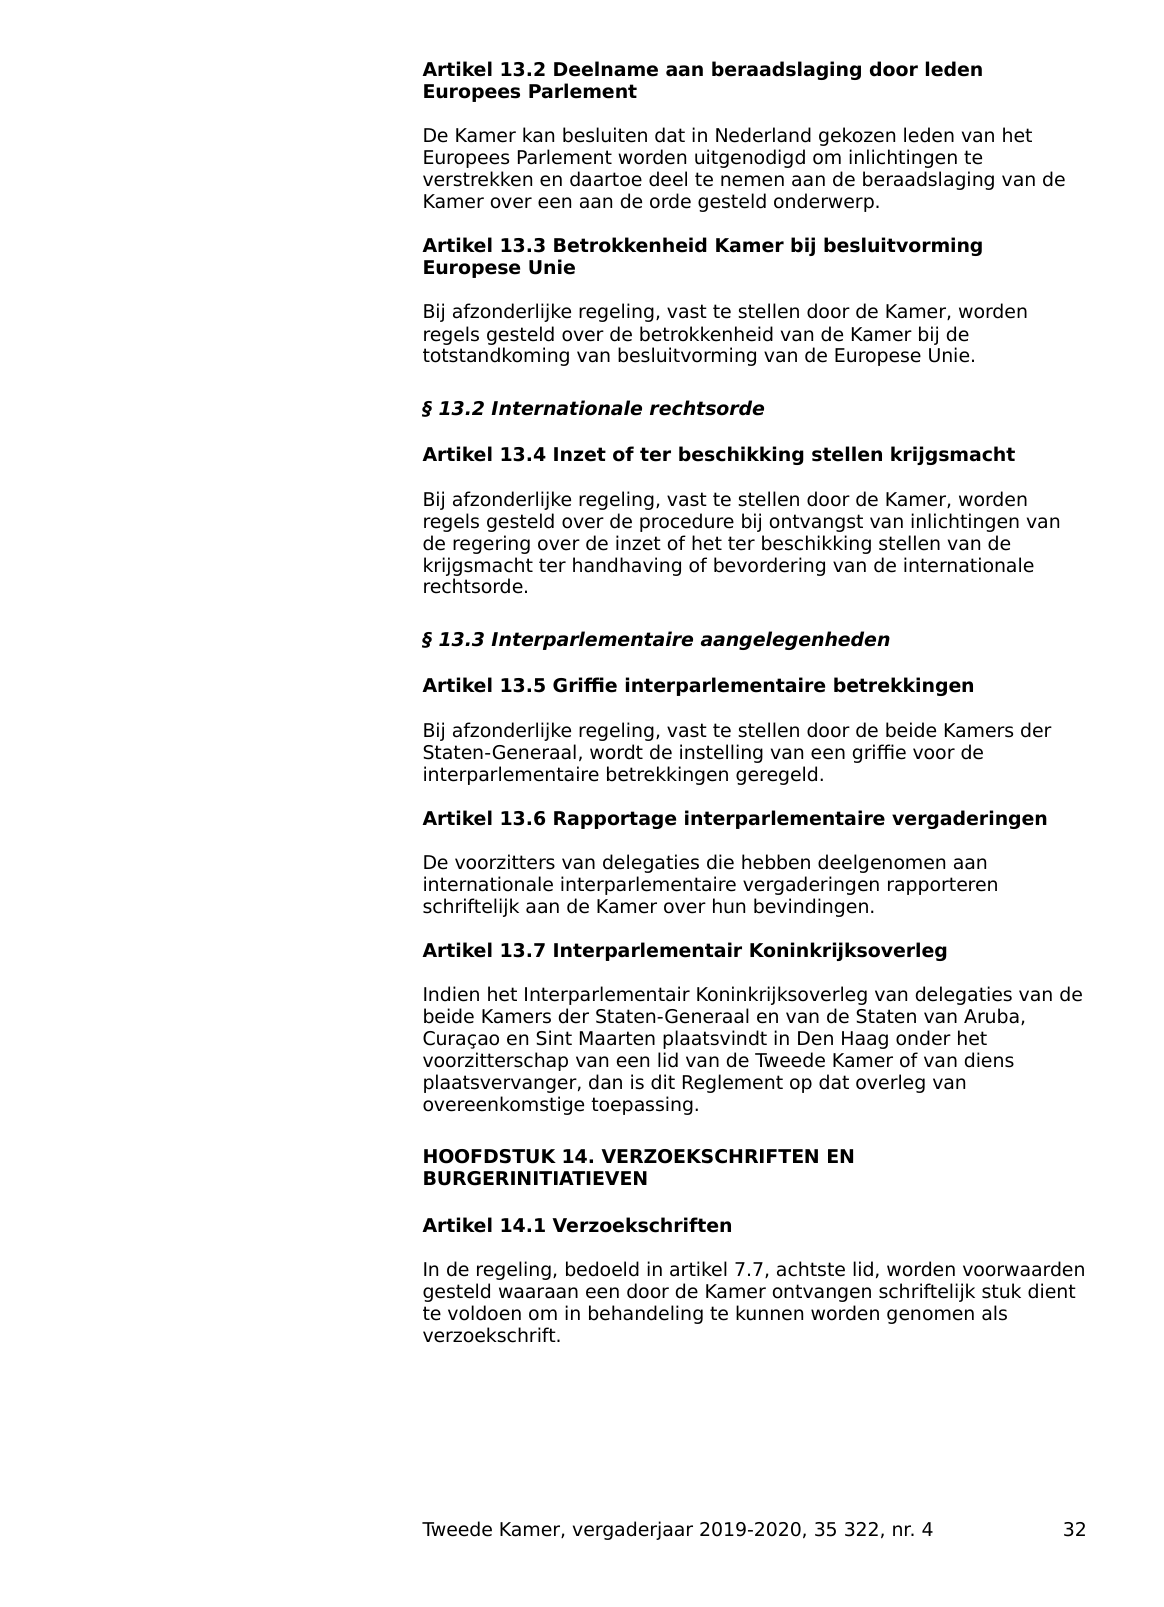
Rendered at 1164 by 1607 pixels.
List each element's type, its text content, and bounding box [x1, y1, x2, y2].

subtitle Artikel 14.1 Verzoekschriften [422, 1215, 1087, 1237]
text Bij afzonderlijke regeling, vast te stellen door de Kamer, worden regels gesteld over de betrokkenheid van de Kamer bij de totstandkoming van besluitvorming van de Europese Unie. [422, 301, 1087, 367]
subtitle Artikel 13.4 Inzet of ter beschikking stellen krijgsmacht [422, 444, 1087, 466]
subtitle Artikel 13.3 Betrokkenheid Kamer bij besluitvorming Europese Unie [422, 235, 1087, 279]
text In de regeling, bedoeld in artikel 7.7, achtste lid, worden voorwaarden gesteld waaraan een door de Kamer ontvangen schriftelijk stuk dient te voldoen om in behandeling te kunnen worden genomen als verzoekschrift. [422, 1259, 1087, 1347]
subtitle Artikel 13.2 Deelname aan beraadslaging door leden Europees Parlement [422, 59, 1087, 103]
subtitle Artikel 13.6 Rapportage interparlementaire vergaderingen [422, 808, 1087, 830]
subtitle Artikel 13.5 Griffie interparlementaire betrekkingen [422, 675, 1087, 697]
text Indien het Interparlementair Koninkrijksoverleg van delegaties van de beide Kamers der Staten-Generaal en van de Staten van Aruba, Curaçao en Sint Maarten plaatsvindt in Den Haag onder het voorzitterschap van een lid van de Tweede Kamer of van diens plaatsvervanger, dan is dit Reglement op dat overleg van overeenkomstige toepassing. [422, 984, 1087, 1116]
subtitle HOOFDSTUK 14. VERZOEKSCHRIFTEN EN BURGERINITIATIEVEN [422, 1146, 1087, 1190]
subtitle § 13.2 Internationale rechtsorde [422, 397, 1087, 419]
subtitle Artikel 13.7 Interparlementair Koninkrijksoverleg [422, 940, 1087, 962]
text De voorzitters van delegaties die hebben deelgenomen aan internationale interparlementaire vergaderingen rapporteren schriftelijk aan de Kamer over hun bevindingen. [422, 852, 1087, 918]
text De Kamer kan besluiten dat in Nederland gekozen leden van het Europees Parlement worden uitgenodigd om inlichtingen te verstrekken en daartoe deel te nemen aan de beraadslaging van de Kamer over een aan de orde gesteld onderwerp. [422, 125, 1087, 213]
subtitle § 13.3 Interparlementaire aangelegenheden [422, 628, 1087, 650]
text Bij afzonderlijke regeling, vast te stellen door de Kamer, worden regels gesteld over de procedure bij ontvangst van inlichtingen van de regering over de inzet of het ter beschikking stellen van de krijgsmacht ter handhaving of bevordering van de internationale rechtsorde. [422, 488, 1087, 598]
text Bij afzonderlijke regeling, vast te stellen door de beide Kamers der Staten-Generaal, wordt de instelling van een griffie voor de interparlementaire betrekkingen geregeld. [422, 719, 1087, 786]
